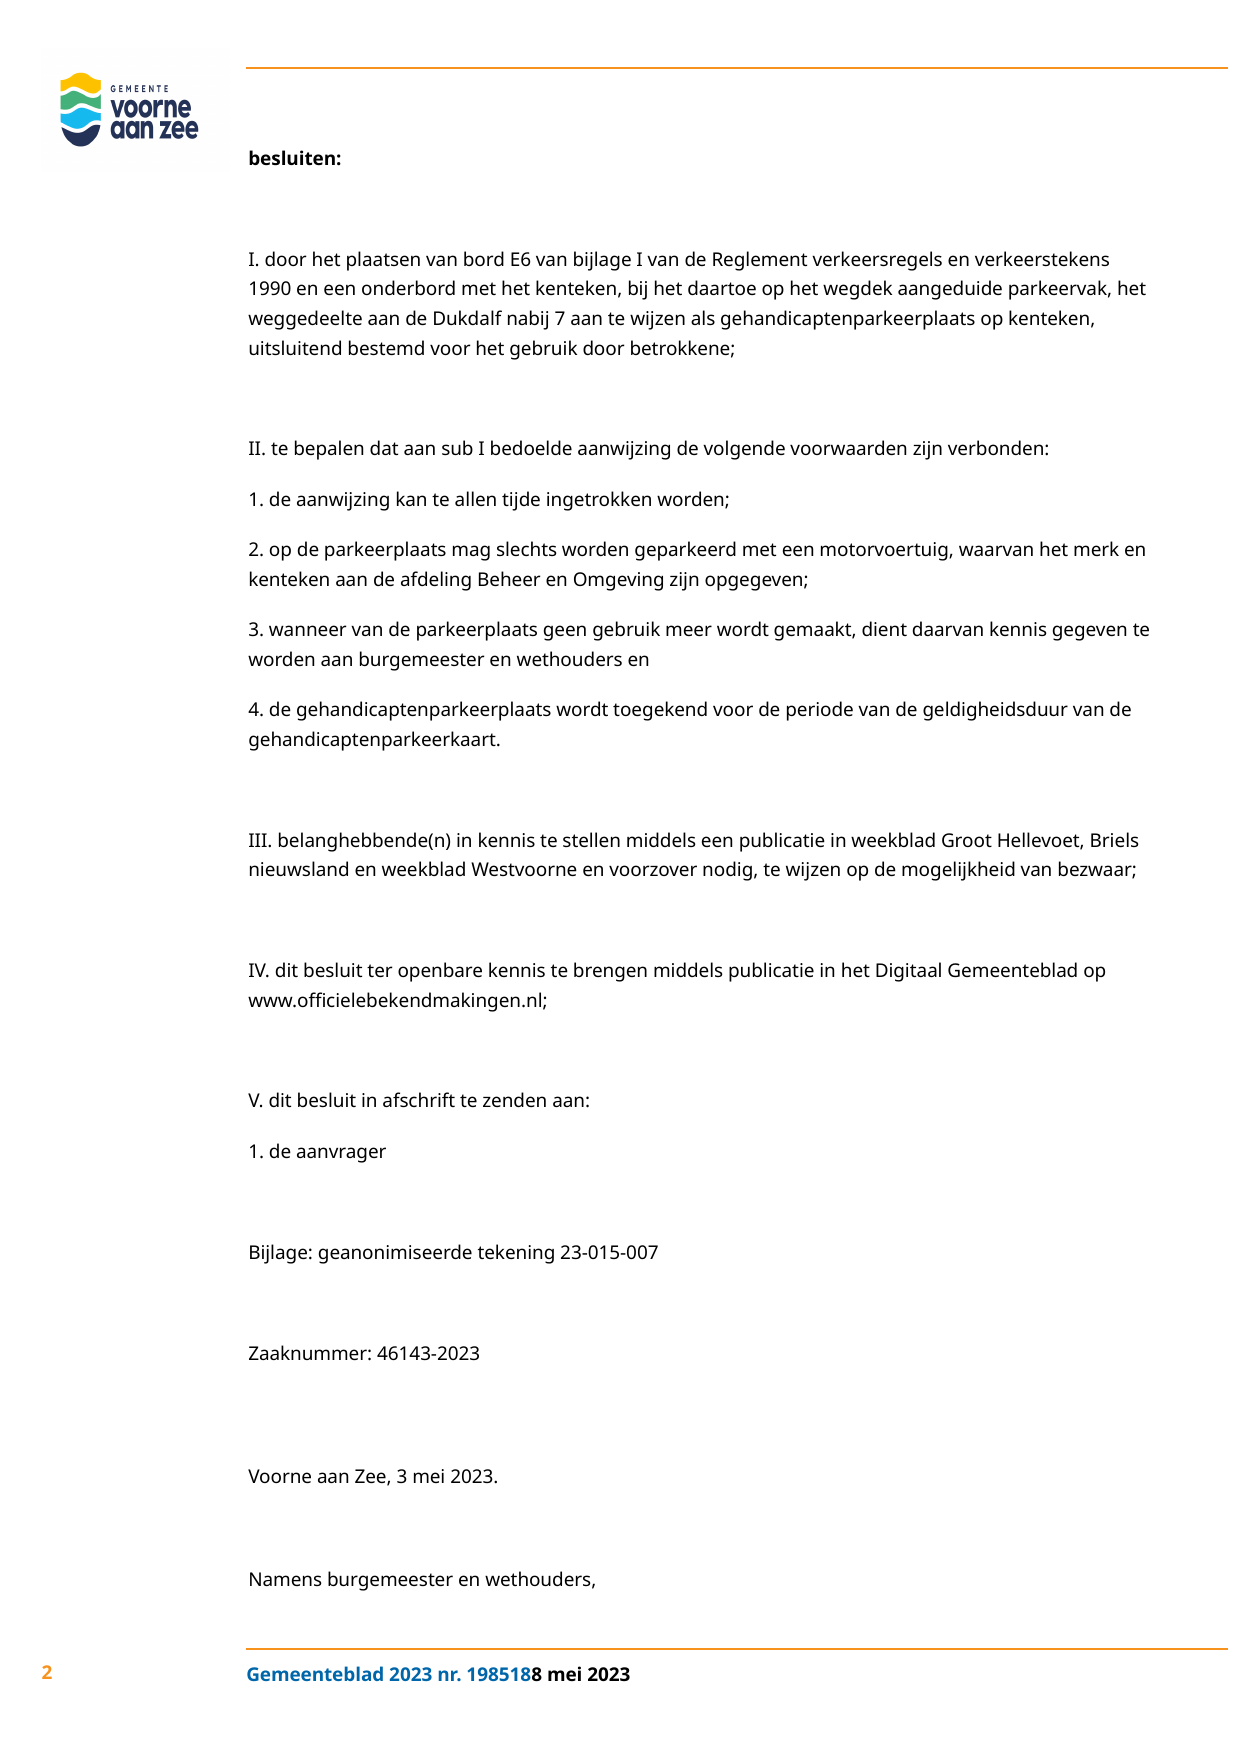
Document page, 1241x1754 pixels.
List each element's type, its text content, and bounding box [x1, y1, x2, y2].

text Bijlage: geanonimiseerde tekening 23-015-007 [248, 1239, 1152, 1265]
text Voorne aan Zee, 3 mei 2023. [248, 1464, 1152, 1489]
text 3. wanneer van de parkeerplaats geen gebruik meer wordt gemaakt, dient daarvan kennis gegeven te worden aan burgemeester en wethouders en [248, 616, 1152, 672]
text I. door het plaatsen van bord E6 van bijlage I van de Reglement verkeersregels en verkeerstekens 1990 en een onderbord met het kenteken, bij het daartoe op het wegdek aangeduide parkeervak, het weggedeelte aan de Dukdalf nabij 7 aan te wijzen als gehandicaptenparkeerplaats op kenteken, uitsluitend bestemd voor het gebruik door betrokkene; [248, 246, 1152, 361]
text 4. de gehandicaptenparkeerplaats wordt toegekend voor de periode van de geldigheidsduur van de gehandicaptenparkeerkaart. [248, 696, 1152, 752]
text 2. op de parkeerplaats mag slechts worden geparkeerd met een motorvoertuig, waarvan het merk en kenteken aan de afdeling Beheer en Omgeving zijn opgegeven; [248, 536, 1152, 592]
text Zaaknummer: 46143-2023 [248, 1340, 1152, 1366]
text 1. de aanwijzing kan te allen tijde ingetrokken worden; [248, 486, 1152, 512]
text V. dit besluit in afschrift te zenden aan: [248, 1088, 1152, 1113]
text II. te bepalen dat aan sub I bedoelde aanwijzing de volgende voorwaarden zijn verbonden: [248, 436, 1152, 461]
text III. belanghebbende(n) in kennis te stellen middels een publicatie in weekblad Groot Hellevoet, Briels nieuwsland en weekblad Westvoorne en voorzover nodig, te wijzen op de mogelijkheid van bezwaar; [248, 827, 1152, 882]
text IV. dit besluit ter openbare kennis te brengen middels publicatie in het Digitaal Gemeenteblad op www.officielebekendmakingen.nl; [248, 957, 1152, 1013]
picture [41, 47, 231, 172]
text besluiten: [248, 145, 1152, 171]
text Namens burgemeester en wethouders, [248, 1567, 1152, 1592]
text 1. de aanvrager [248, 1138, 1152, 1164]
